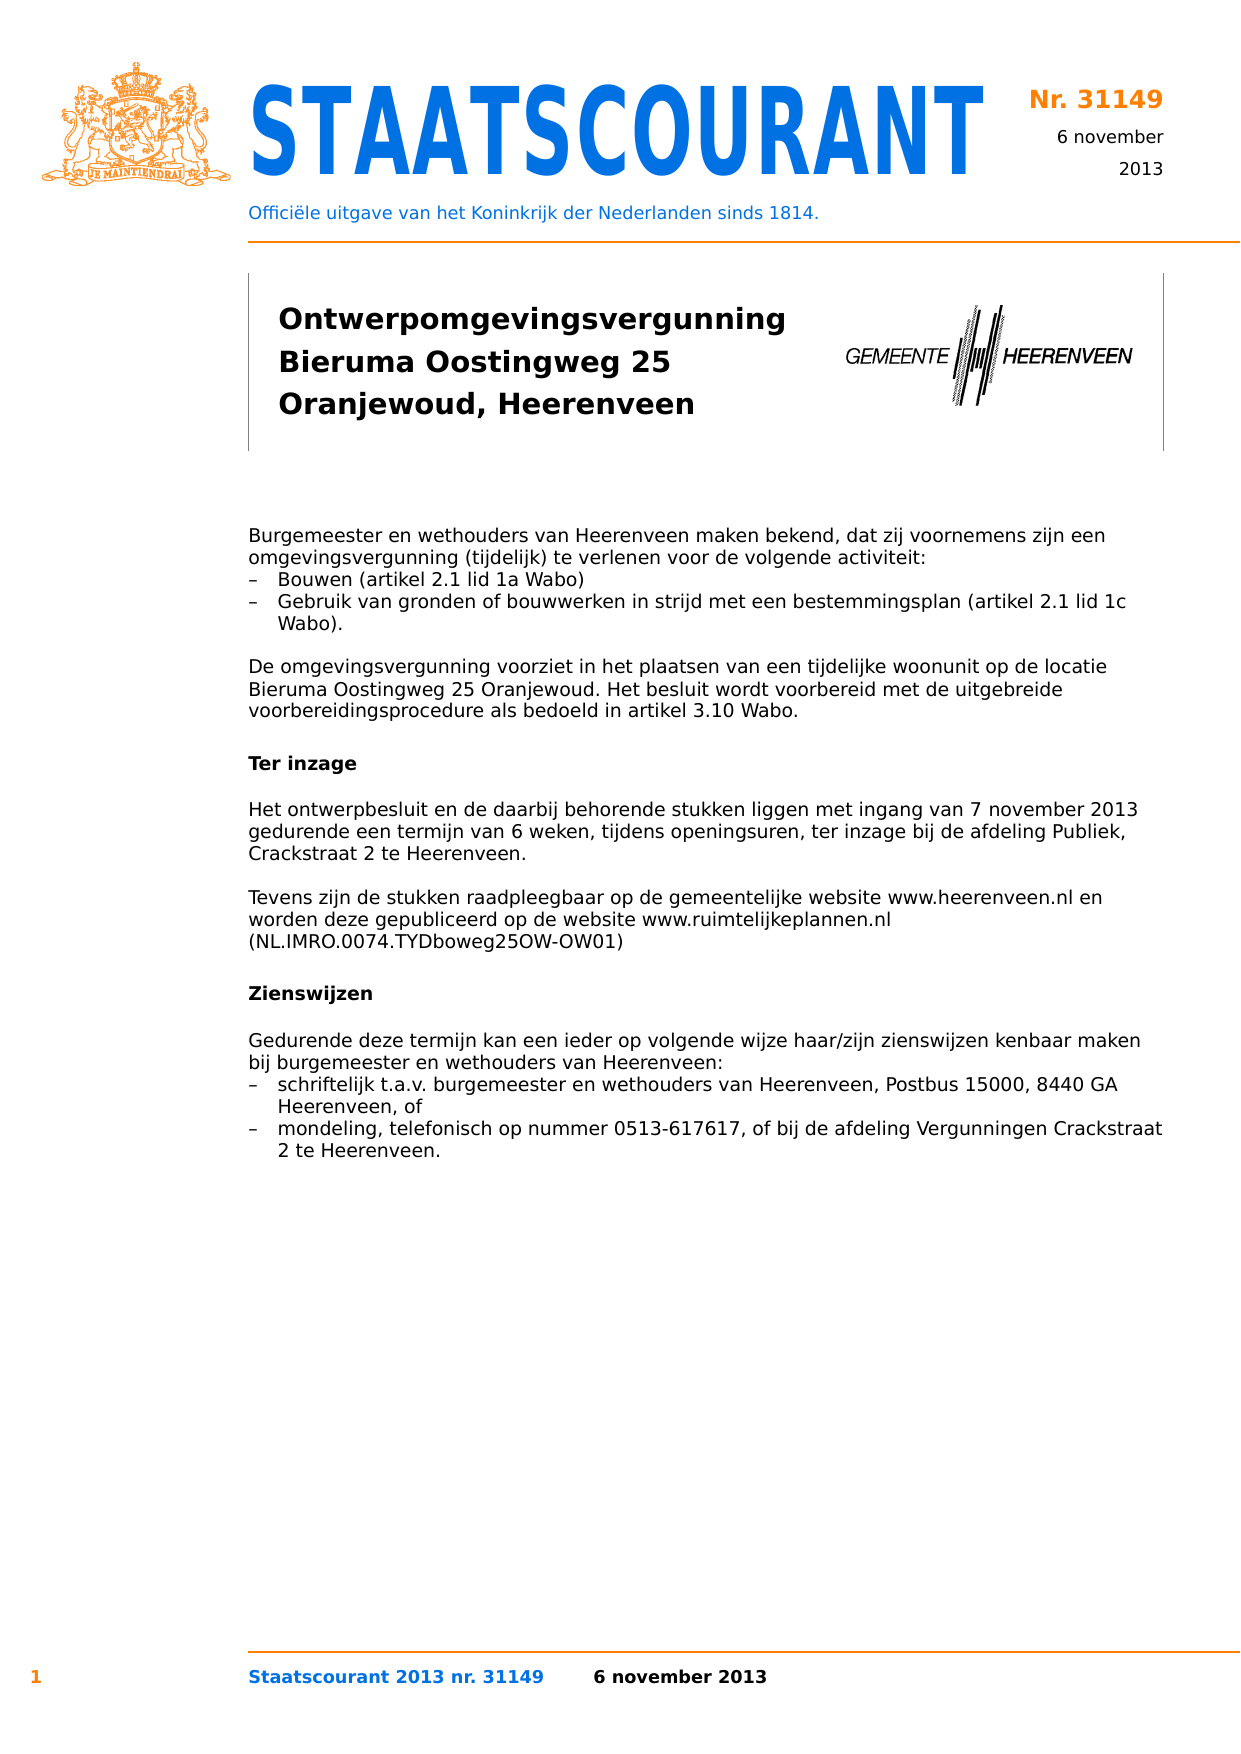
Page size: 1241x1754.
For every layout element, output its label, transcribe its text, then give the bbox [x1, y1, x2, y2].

text – Bouwen (artikel 2.1 lid 1a Wabo) [248, 569, 1163, 591]
subtitle Zienswijzen [248, 983, 1163, 1005]
text Tevens zijn de stukken raadpleegbaar op de gemeentelijke website www.heerenveen.nl en worden deze gepubliceerd op de website www.ruimtelijkeplannen.nl (NL.IMRO.0074.TYDboweg25OW-OW01) [248, 887, 1163, 953]
text – mondeling, telefonisch op nummer 0513-617617, of bij de afdeling Vergunningen Crackstraat 2 te Heerenveen. [248, 1118, 1163, 1162]
text Gedurende deze termijn kan een ieder op volgende wijze haar/zijn zienswijzen kenbaar maken bij burgemeester en wethouders van Heerenveen: [248, 1030, 1163, 1074]
text De omgevingsvergunning voorziet in het plaatsen van een tijdelijke woonunit op de locatie Bieruma Oostingweg 25 Oranjewoud. Het besluit wordt voorbereid met de uitgebreide voorbereidingsprocedure als bedoeld in artikel 3.10 Wabo. [248, 656, 1163, 722]
table_header Nr. 31149 [998, 62, 1240, 121]
text Het ontwerpbesluit en de daarbij behorende stukken liggen met ingang van 7 november 2013 gedurende een termijn van 6 weken, tijdens openingsuren, ter inzage bij de afdeling Publiek, Crackstraat 2 te Heerenveen. [248, 799, 1163, 865]
subtitle Ontwerpomgevingsvergunning Bieruma Oostingweg 25 Oranjewoud, Heerenveen [249, 273, 1163, 451]
text Burgemeester en wethouders van Heerenveen maken bekend, dat zij voornemens zijn een omgevingsvergunning (tijdelijk) te verlenen voor de volgende activiteit: [248, 525, 1163, 569]
table_cell 6 november [998, 121, 1240, 153]
subtitle Ter inzage [248, 752, 1163, 774]
picture [844, 302, 1134, 409]
picture [41, 62, 231, 186]
table_header [25, 62, 248, 241]
table_cell 2013 [998, 153, 1240, 203]
text – Gebruik van gronden of bouwwerken in strijd met een bestemmingsplan (artikel 2.1 lid 1c Wabo). [248, 591, 1163, 634]
text – schriftelijk t.a.v. burgemeester en wethouders van Heerenveen, Postbus 15000, 8440 GA Heerenveen, of [248, 1074, 1163, 1118]
table_header STAATSCOURANT [248, 62, 998, 203]
table_cell Officiële uitgave van het Koninkrijk der Nederlanden sinds 1814. [248, 203, 1240, 241]
